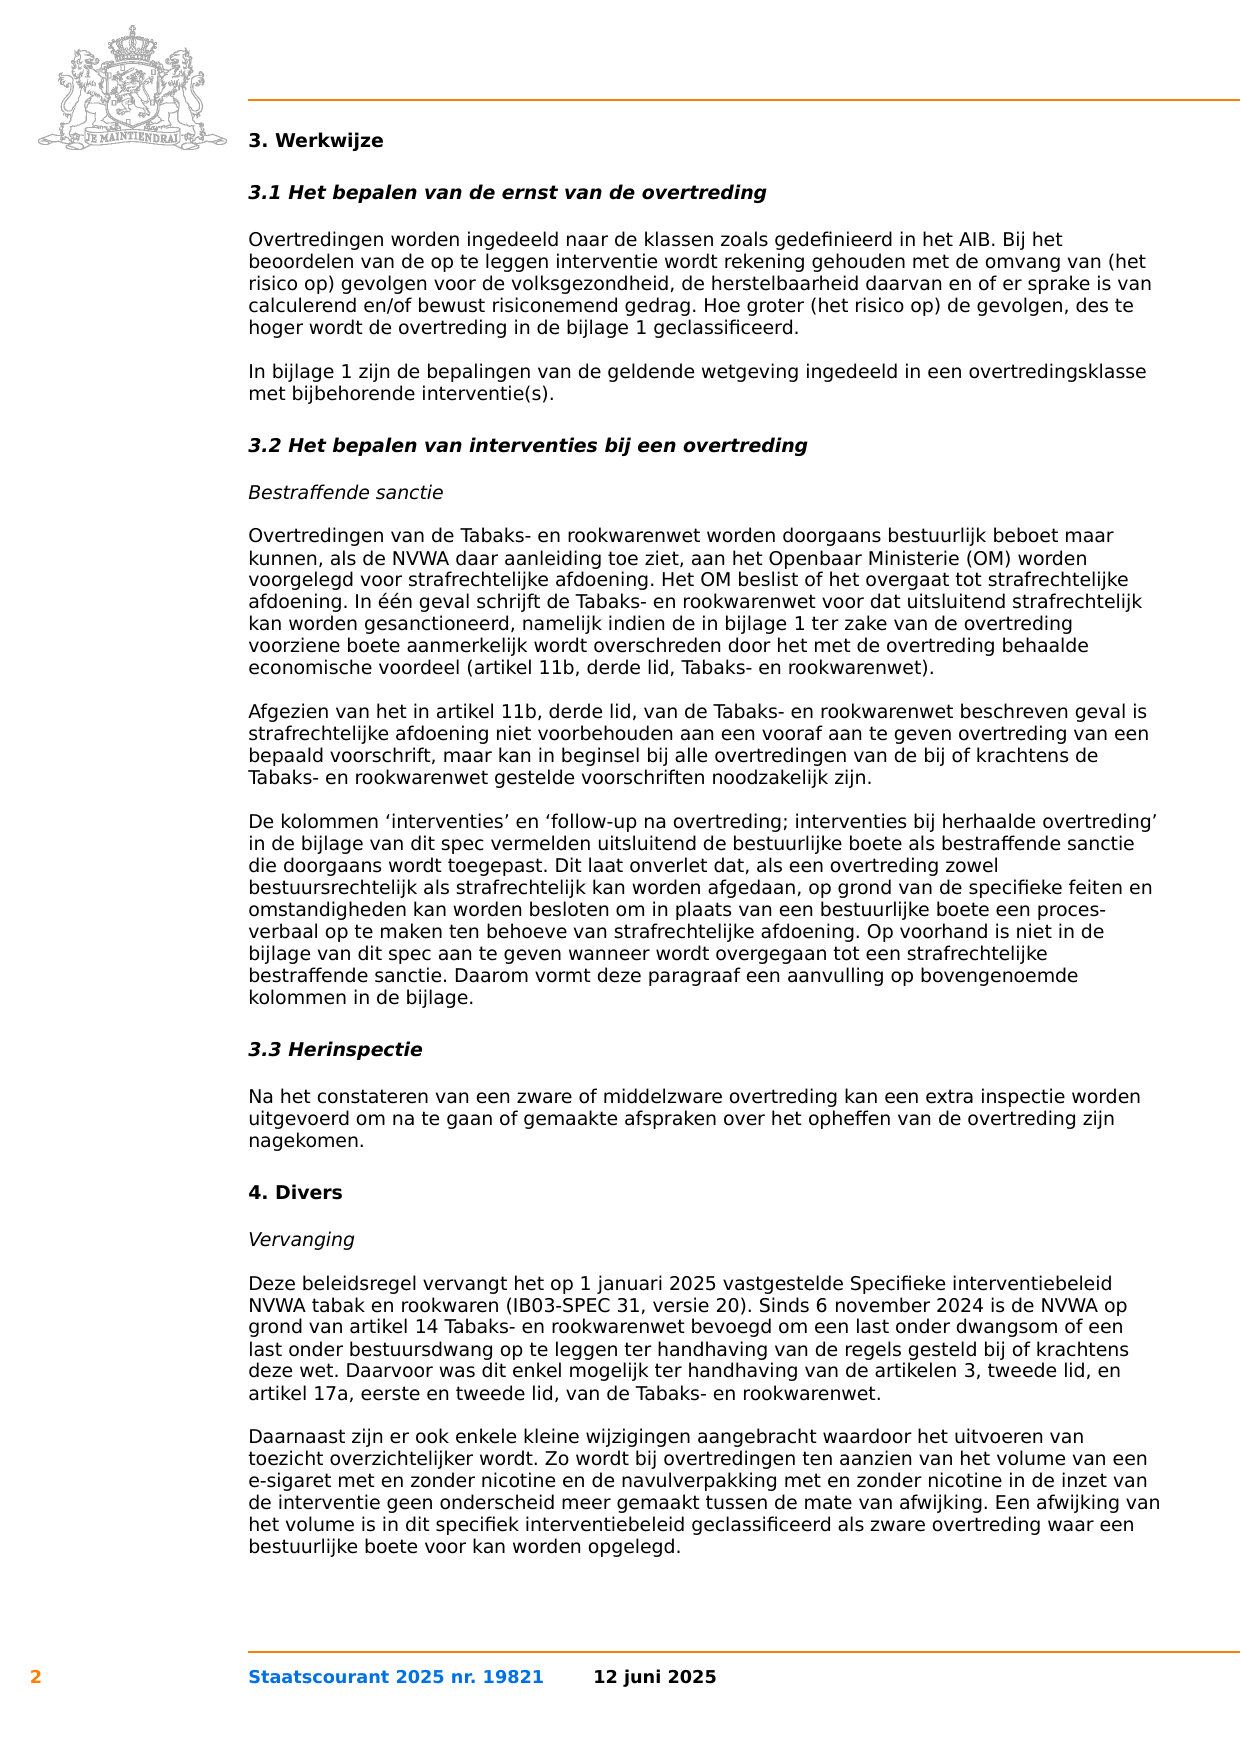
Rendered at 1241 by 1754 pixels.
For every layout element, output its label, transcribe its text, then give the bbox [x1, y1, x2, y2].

subtitle 3. Werkwijze [248, 130, 1163, 152]
text Overtredingen worden ingedeeld naar de klassen zoals gedefinieerd in het AIB. Bij het beoordelen van de op te leggen interventie wordt rekening gehouden met de omvang van (het risico op) gevolgen voor de volksgezondheid, de herstelbaarheid daarvan en of er sprake is van calculerend en/of bewust risiconemend gedrag. Hoe groter (het risico op) de gevolgen, des te hoger wordt de overtreding in de bijlage 1 geclassificeerd. [248, 229, 1163, 339]
text In bijlage 1 zijn de bepalingen van de geldende wetgeving ingedeeld in een overtredingsklasse met bijbehorende interventie(s). [248, 361, 1163, 404]
subtitle 4. Divers [248, 1182, 1163, 1204]
subtitle 3.1 Het bepalen van de ernst van de overtreding [248, 182, 1163, 204]
text Na het constateren van een zware of middelzware overtreding kan een extra inspectie worden uitgevoerd om na te gaan of gemaakte afspraken over het opheffen van de overtreding zijn nagekomen. [248, 1086, 1163, 1152]
text Deze beleidsregel vervangt het op 1 januari 2025 vastgestelde Specifieke interventiebeleid NVWA tabak en rookwaren (IB03-SPEC 31, versie 20). Sinds 6 november 2024 is de NVWA op grond van artikel 14 Tabaks- en rookwarenwet bevoegd om een last onder dwangsom of een last onder bestuursdwang op te leggen ter handhaving van de regels gesteld bij of krachtens deze wet. Daarvoor was dit enkel mogelijk ter handhaving van de artikelen 3, tweede lid, en artikel 17a, eerste en tweede lid, van de Tabaks- en rookwarenwet. [248, 1272, 1163, 1404]
subtitle Vervanging [248, 1229, 1163, 1251]
picture [38, 25, 227, 150]
text Daarnaast zijn er ook enkele kleine wijzigingen aangebracht waardoor het uitvoeren van toezicht overzichtelijker wordt. Zo wordt bij overtredingen ten aanzien van het volume van een e-sigaret met en zonder nicotine en de navulverpakking met en zonder nicotine in de inzet van de interventie geen onderscheid meer gemaakt tussen de mate van afwijking. Een afwijking van het volume is in dit specifiek interventiebeleid geclassificeerd als zware overtreding waar een bestuurlijke boete voor kan worden opgelegd. [248, 1426, 1163, 1558]
text Overtredingen van de Tabaks- en rookwarenwet worden doorgaans bestuurlijk beboet maar kunnen, als de NVWA daar aanleiding toe ziet, aan het Openbaar Ministerie (OM) worden voorgelegd voor strafrechtelijke afdoening. Het OM beslist of het overgaat tot strafrechtelijke afdoening. In één geval schrijft de Tabaks- en rookwarenwet voor dat uitsluitend strafrechtelijk kan worden gesanctioneerd, namelijk indien de in bijlage 1 ter zake van de overtreding voorziene boete aanmerkelijk wordt overschreden door het met de overtreding behaalde economische voordeel (artikel 11b, derde lid, Tabaks- en rookwarenwet). [248, 525, 1163, 679]
text Afgezien van het in artikel 11b, derde lid, van de Tabaks- en rookwarenwet beschreven geval is strafrechtelijke afdoening niet voorbehouden aan een vooraf aan te geven overtreding van een bepaald voorschrift, maar kan in beginsel bij alle overtredingen van de bij of krachtens de Tabaks- en rookwarenwet gestelde voorschriften noodzakelijk zijn. [248, 701, 1163, 789]
subtitle 3.3 Herinspectie [248, 1039, 1163, 1061]
subtitle 3.2 Het bepalen van interventies bij een overtreding [248, 434, 1163, 457]
subtitle Bestraffende sanctie [248, 482, 1163, 503]
text De kolommen ‘interventies’ en ‘follow-up na overtreding; interventies bij herhaalde overtreding’ in de bijlage van dit spec vermelden uitsluitend de bestuurlijke boete als bestraffende sanctie die doorgaans wordt toegepast. Dit laat onverlet dat, als een overtreding zowel bestuursrechtelijk als strafrechtelijk kan worden afgedaan, op grond van de specifieke feiten en omstandigheden kan worden besloten om in plaats van een bestuurlijke boete een proces-verbaal op te maken ten behoeve van strafrechtelijke afdoening. Op voorhand is niet in de bijlage van dit spec aan te geven wanneer wordt overgegaan tot een strafrechtelijke bestraffende sanctie. Daarom vormt deze paragraaf een aanvulling op bovengenoemde kolommen in de bijlage. [248, 811, 1163, 1009]
